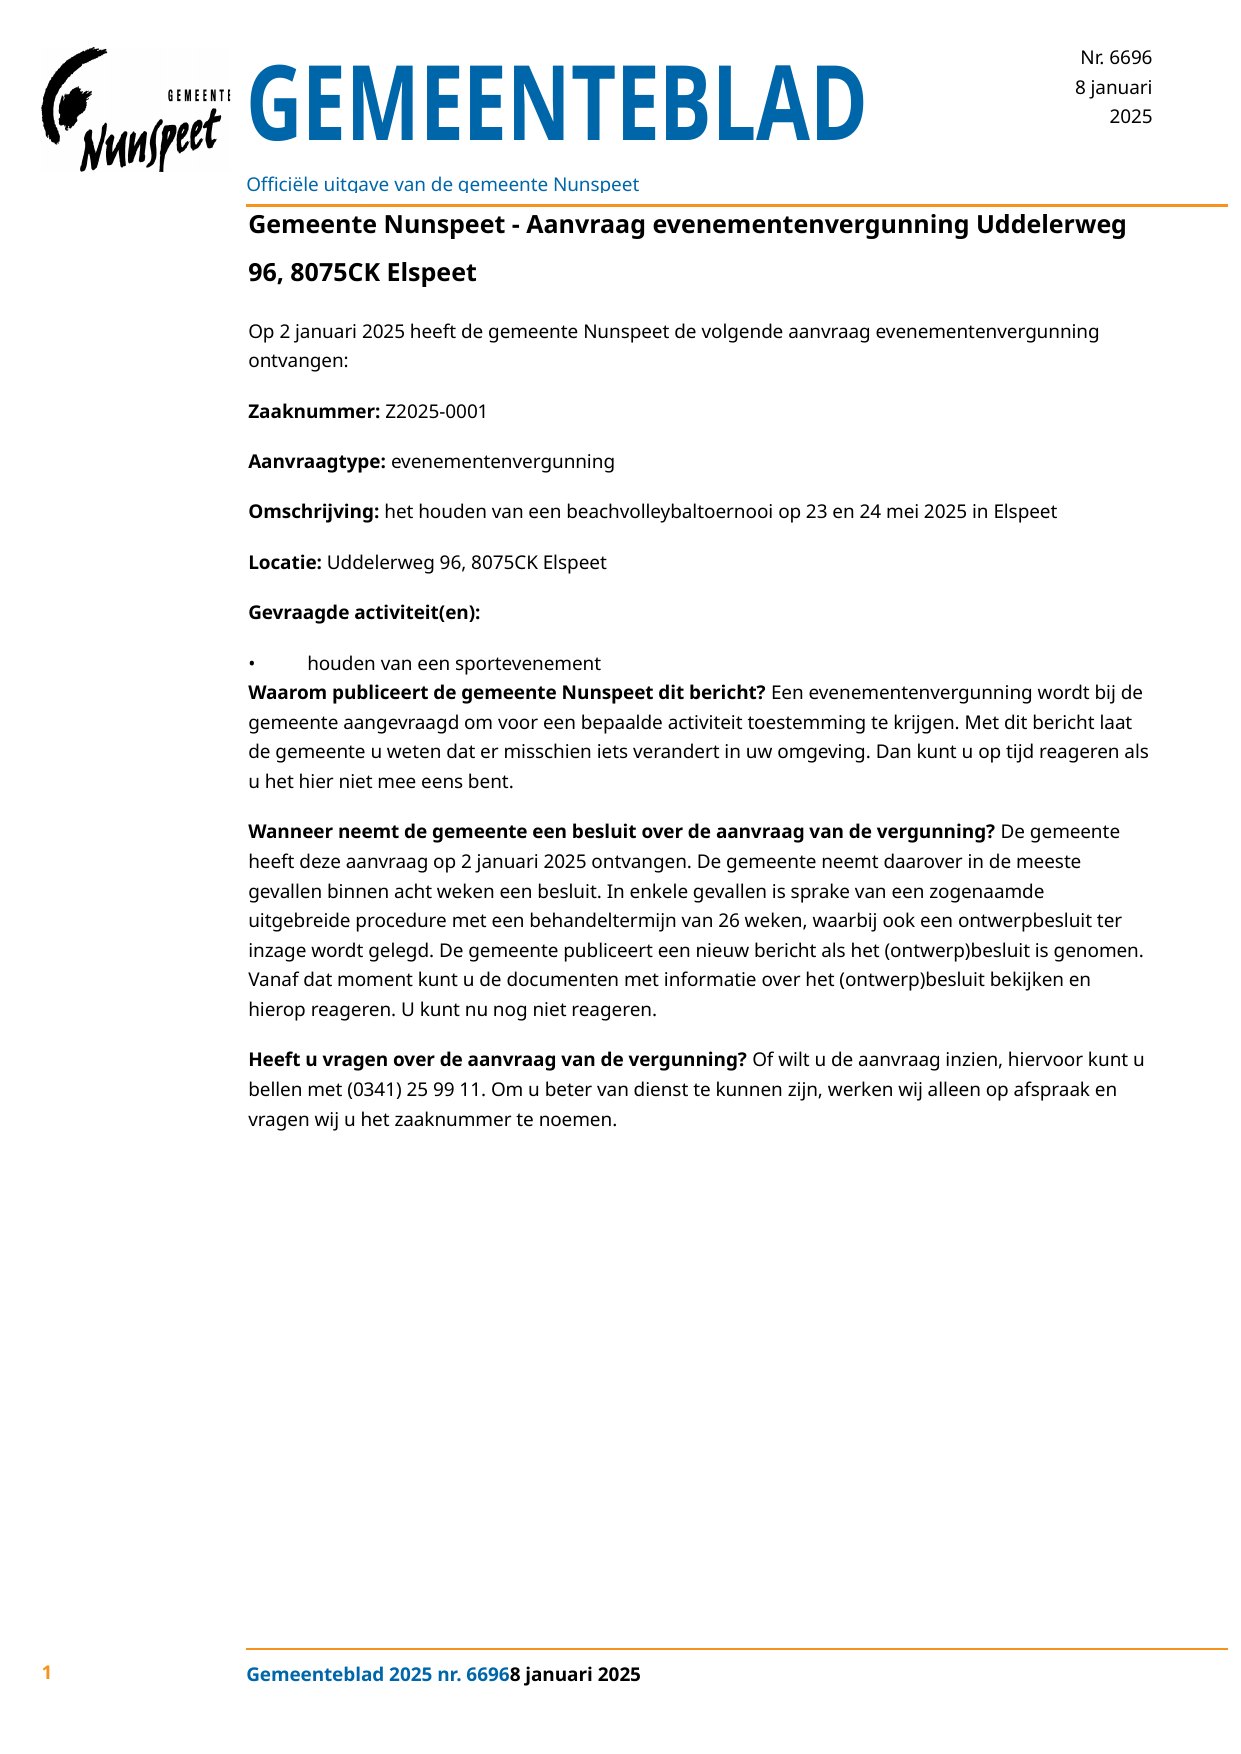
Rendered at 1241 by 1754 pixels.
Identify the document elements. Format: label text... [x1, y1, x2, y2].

text Omschrijving: het houden van een beachvolleybaltoernooi op 23 en 24 mei 2025 in Elspeet [248, 499, 1152, 524]
text Heeft u vragen over de aanvraag van de vergunning? Of wilt u de aanvraag inzien, hiervoor kunt u bellen met (0341) 25 99 11. Om u beter van dienst te kunnen zijn, werken wij alleen op afspraak en vragen wij u het zaaknummer te noemen. [248, 1047, 1152, 1132]
text Aanvraagtype: evenementenvergunning [248, 448, 1152, 474]
text Wanneer neemt de gemeente een besluit over de aanvraag van de vergunning? De gemeente heeft deze aanvraag op 2 januari 2025 ontvangen. De gemeente neemt daarover in de meeste gevallen binnen acht weken een besluit. In enkele gevallen is sprake van een zogenaamde uitgebreide procedure met een behandeltermijn van 26 weken, waarbij ook een ontwerpbesluit ter inzage wordt gelegd. De gemeente publiceert een nieuw bericht als het (ontwerp)besluit is genomen. Vanaf dat moment kunt u de documenten met informatie over het (ontwerp)besluit bekijken en hierop reageren. U kunt nu nog niet reageren. [248, 819, 1152, 1022]
text Gemeente Nunspeet - Aanvraag evenementenvergunning Uddelerweg 96, 8075CK Elspeet [248, 207, 1152, 288]
list houden van een sportevenement [248, 650, 1152, 676]
text Waarom publiceert de gemeente Nunspeet dit bericht? Een evenementenvergunning wordt bij de gemeente aangevraagd om voor een bepaalde activiteit toestemming te krijgen. Met dit bericht laat de gemeente u weten dat er misschien iets verandert in uw omgeving. Dan kunt u op tijd reageren als u het hier niet mee eens bent. [248, 679, 1152, 794]
text Locatie: Uddelerweg 96, 8075CK Elspeet [248, 549, 1152, 575]
text Op 2 januari 2025 heeft de gemeente Nunspeet de volgende aanvraag evenementenvergunning ontvangen: [248, 318, 1152, 373]
text Gevraagde activiteit(en): [248, 599, 1152, 625]
text Zaaknummer: Z2025-0001 [248, 398, 1152, 424]
picture [41, 47, 231, 172]
